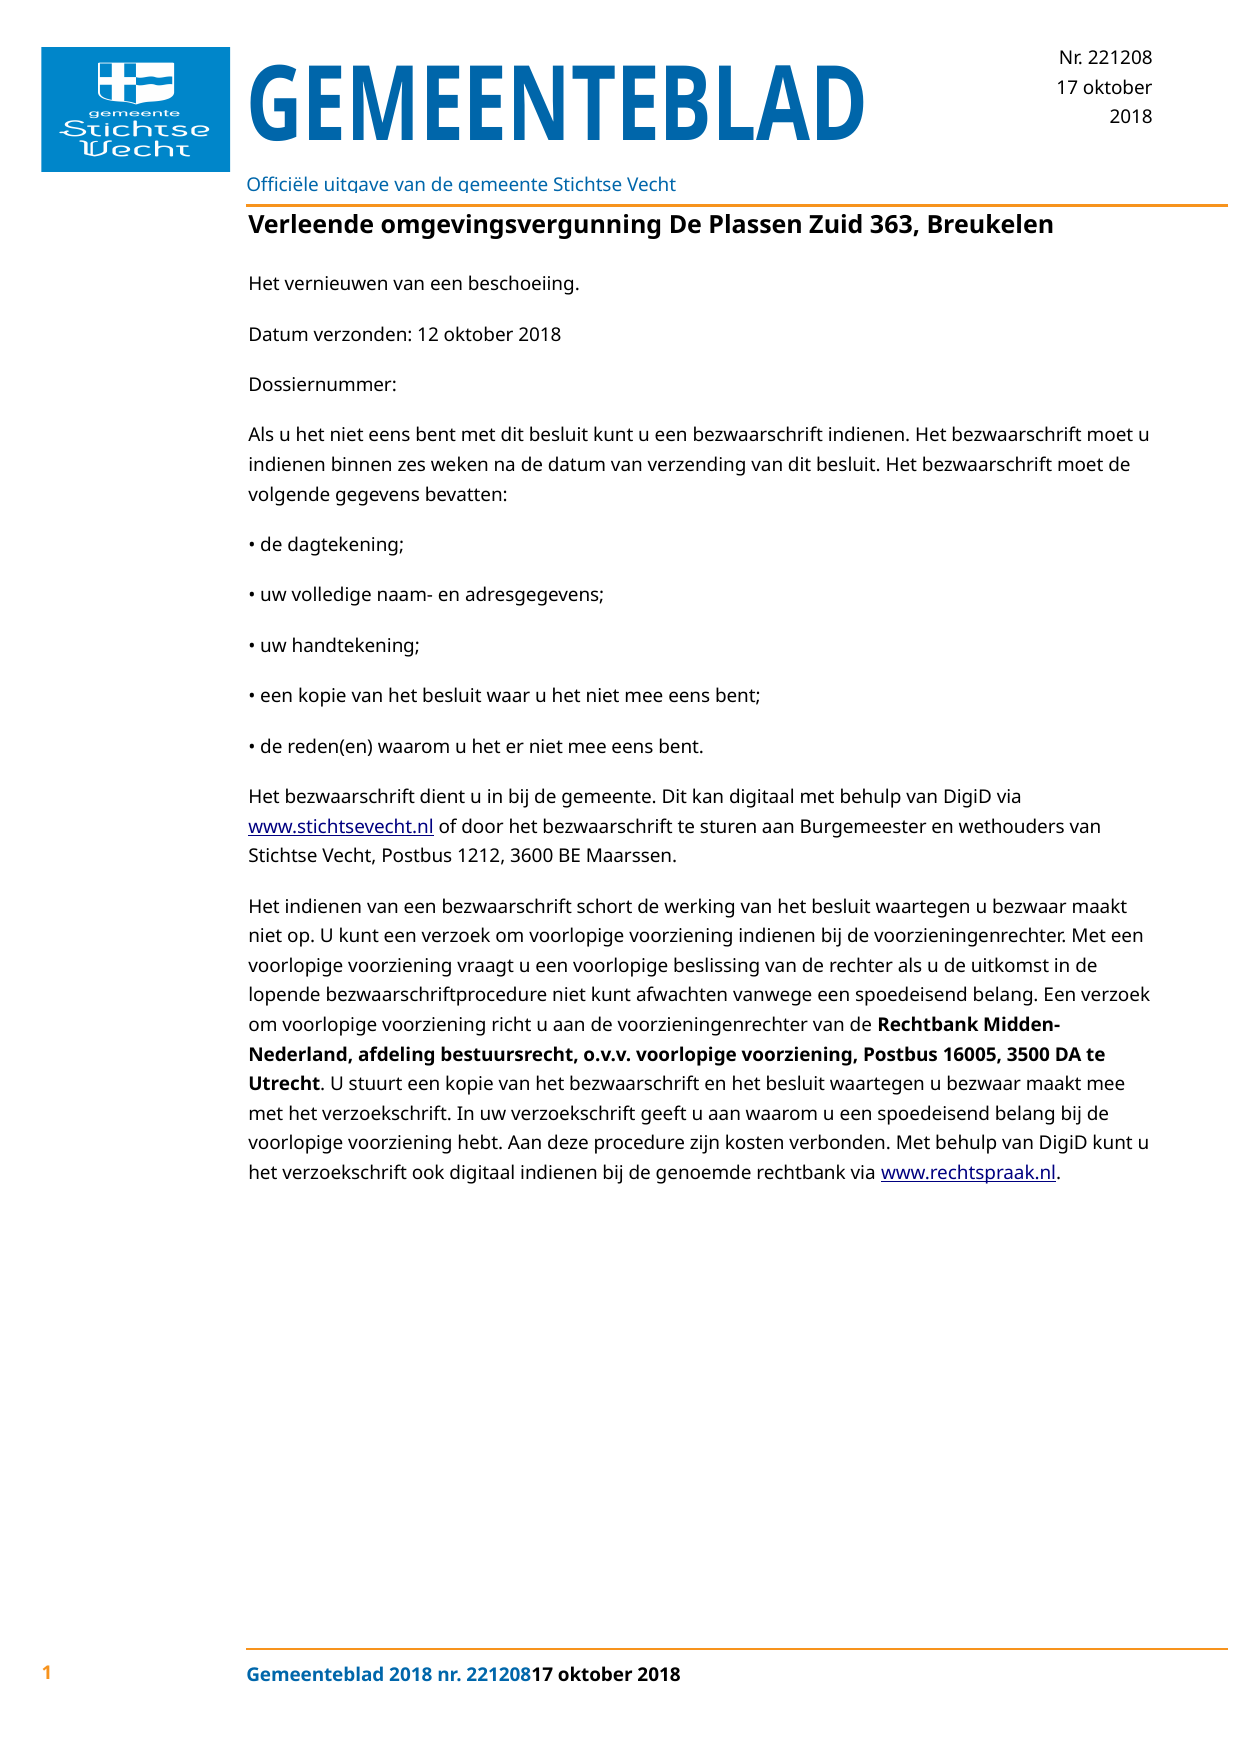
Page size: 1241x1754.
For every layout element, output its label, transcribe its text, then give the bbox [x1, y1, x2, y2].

text Het indienen van een bezwaarschrift schort de werking van het besluit waartegen u bezwaar maakt niet op. U kunt een verzoek om voorlopige voorziening indienen bij de voorzieningenrechter. Met een voorlopige voorziening vraagt u een voorlopige beslissing van de rechter als u de uitkomst in de lopende bezwaarschriftprocedure niet kunt afwachten vanwege een spoedeisend belang. Een verzoek om voorlopige voorziening richt u aan de voorzieningenrechter van de Rechtbank Midden-Nederland, afdeling bestuursrecht, o.v.v. voorlopige voorziening, Postbus 16005, 3500 DA te Utrecht. U stuurt een kopie van het bezwaarschrift en het besluit waartegen u bezwaar maakt mee met het verzoekschrift. In uw verzoekschrift geeft u aan waarom u een spoedeisend belang bij de voorlopige voorziening hebt. Aan deze procedure zijn kosten verbonden. Met behulp van DigiD kunt u het verzoekschrift ook digitaal indienen bij de genoemde rechtbank via www.rechtspraak.nl. [248, 893, 1152, 1185]
text • uw volledige naam- en adresgegevens; [248, 582, 1152, 607]
picture [137, 63, 174, 103]
text • de dagtekening; [248, 531, 1152, 557]
text Datum verzonden: 12 oktober 2018 [248, 321, 1152, 346]
picture [99, 63, 135, 101]
text • een kopie van het besluit waar u het niet mee eens bent; [248, 682, 1152, 708]
text • uw handtekening; [248, 632, 1152, 658]
text Als u het niet eens bent met dit besluit kunt u een bezwaarschrift indienen. Het bezwaarschrift moet u indienen binnen zes weken na de datum van verzending van dit besluit. Het bezwaarschrift moet de volgende gegevens bevatten: [248, 422, 1152, 506]
text Het bezwaarschrift dient u in bij de gemeente. Dit kan digitaal met behulp van DigiD via www.stichtsevecht.nl of door het bezwaarschrift te sturen aan Burgemeester en wethouders van Stichtse Vecht, Postbus 1212, 3600 BE Maarssen. [248, 783, 1152, 868]
text Het vernieuwen van een beschoeiing. [248, 270, 1152, 296]
text Verleende omgevingsvergunning De Plassen Zuid 363, Breukelen [248, 207, 1152, 241]
text • de reden(en) waarom u het er niet mee eens bent. [248, 733, 1152, 758]
text Dossiernummer: [248, 371, 1152, 397]
